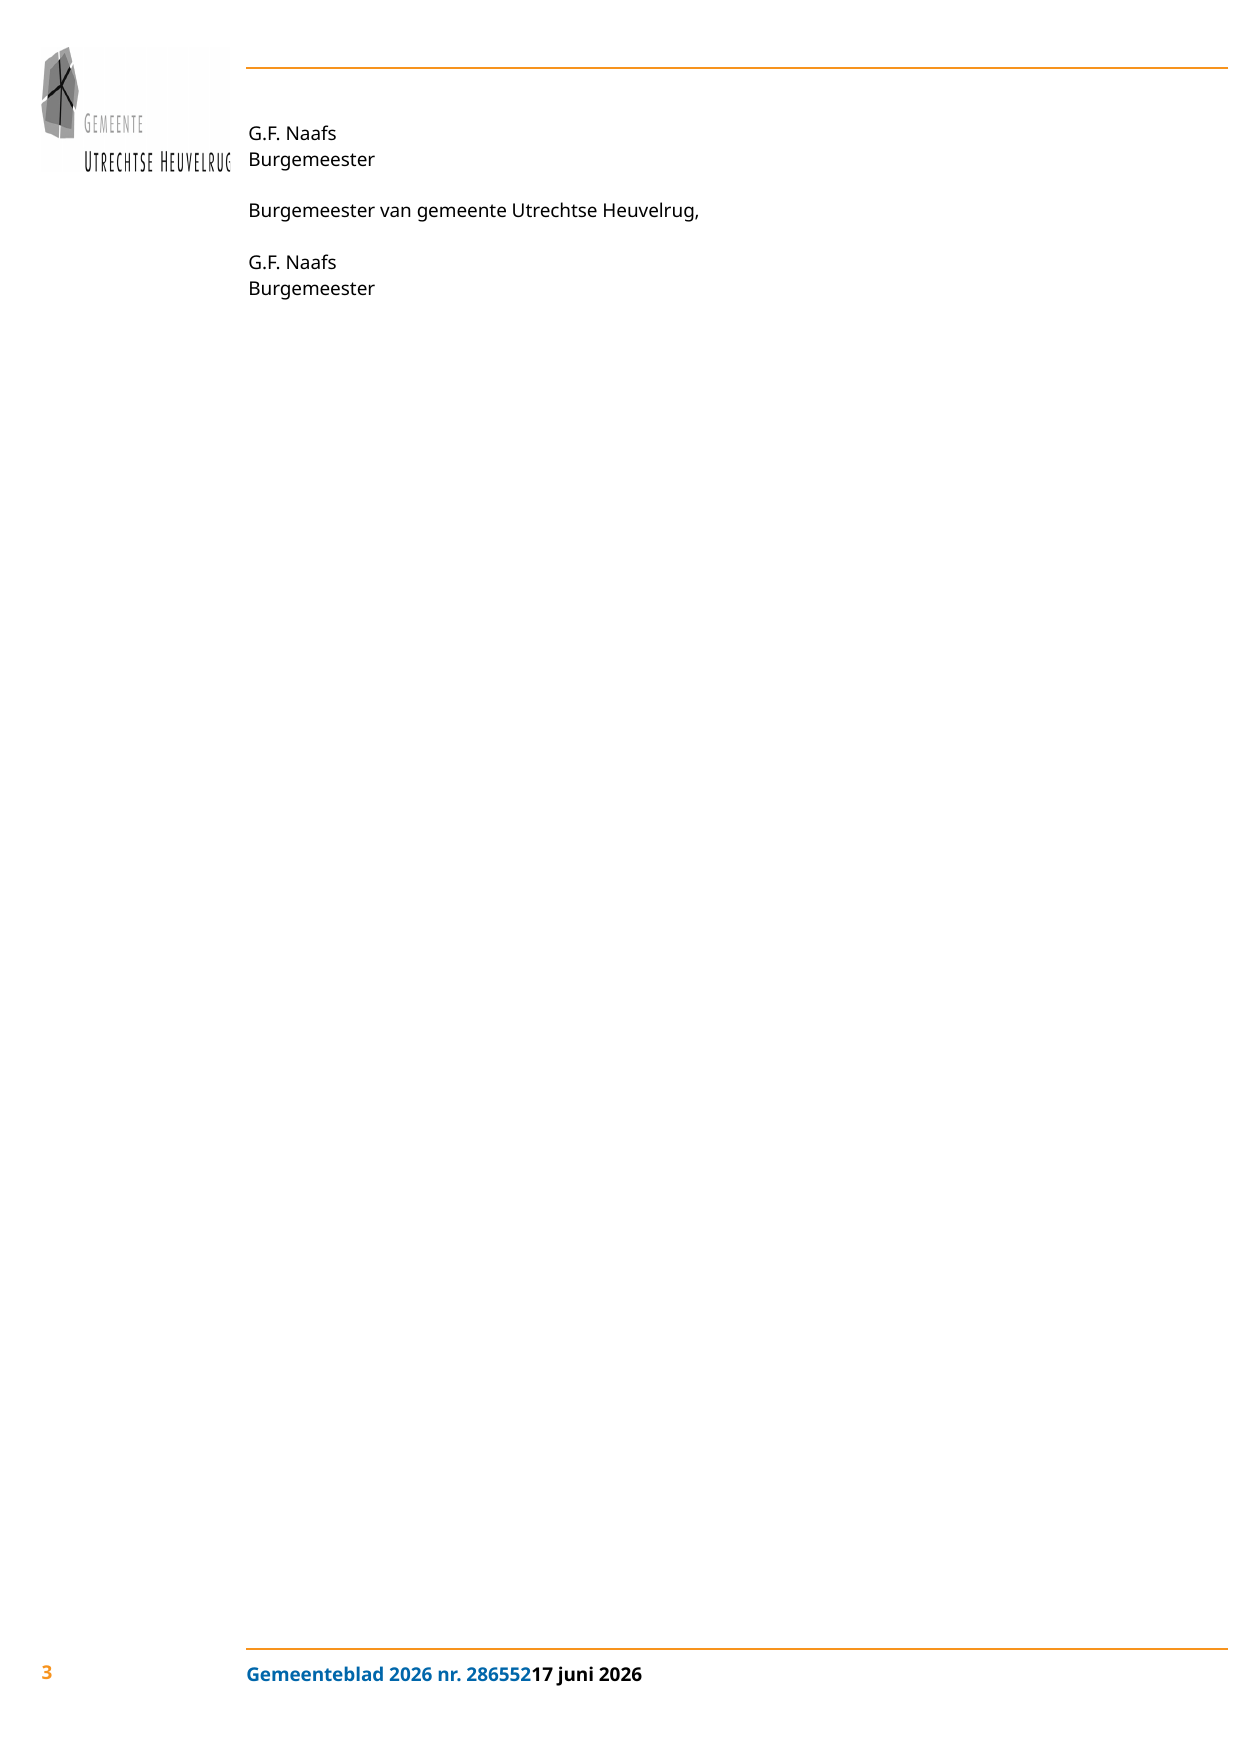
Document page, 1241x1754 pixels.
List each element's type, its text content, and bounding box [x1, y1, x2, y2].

text Burgemeester van gemeente Utrechtse Heuvelrug, [248, 198, 1152, 223]
text G.F. Naafs [248, 121, 1152, 146]
picture [41, 47, 231, 172]
text Burgemeester [248, 146, 1152, 172]
text Burgemeester [248, 275, 1152, 301]
text G.F. Naafs [248, 249, 1152, 275]
